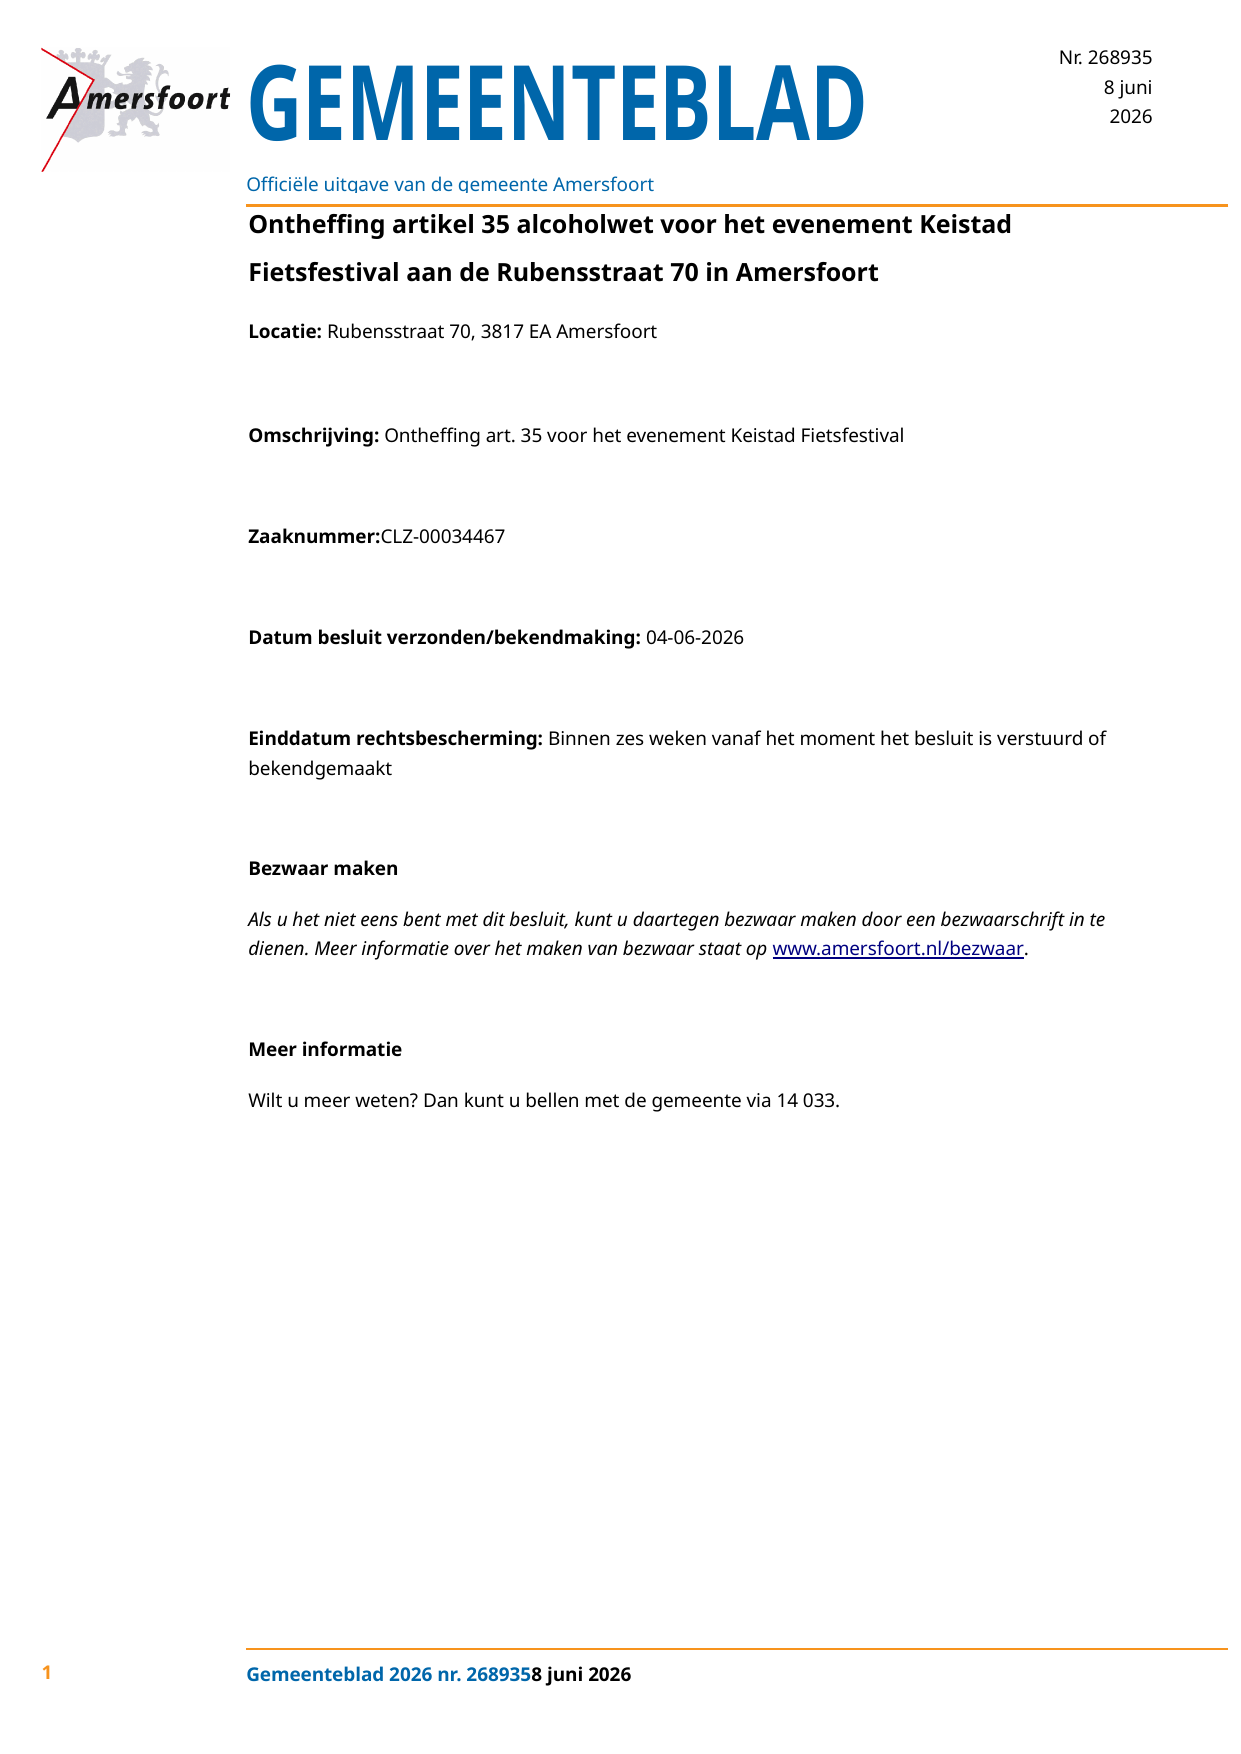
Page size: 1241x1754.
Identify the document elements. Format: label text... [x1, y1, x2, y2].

text Als u het niet eens bent met dit besluit, kunt u daartegen bezwaar maken door een bezwaarschrift in te dienen. Meer informatie over het maken van bezwaar staat op www.amersfoort.nl/bezwaar. [248, 906, 1152, 961]
text Ontheffing artikel 35 alcoholwet voor het evenement Keistad Fietsfestival aan de Rubensstraat 70 in Amersfoort [248, 207, 1152, 288]
text Einddatum rechtsbescherming: Binnen zes weken vanaf het moment het besluit is verstuurd of bekendgemaakt [248, 725, 1152, 781]
text ﻿Omschrijving: Ontheffing art. 35 voor het evenement Keistad Fietsfestival [248, 419, 1152, 448]
text Wilt u meer weten? Dan kunt u bellen met de gemeente via 14 033. [248, 1087, 1152, 1113]
text Locatie: Rubensstraat 70, 3817 EA Amersfoort [248, 318, 1152, 344]
text Datum besluit verzonden/bekendmaking: 04-06-2026 [248, 624, 1152, 650]
text Meer informatie [248, 1036, 1152, 1062]
picture [41, 47, 231, 172]
text Bezwaar maken [248, 856, 1152, 881]
text Zaaknummer:CLZ-00034467 [248, 523, 1152, 549]
